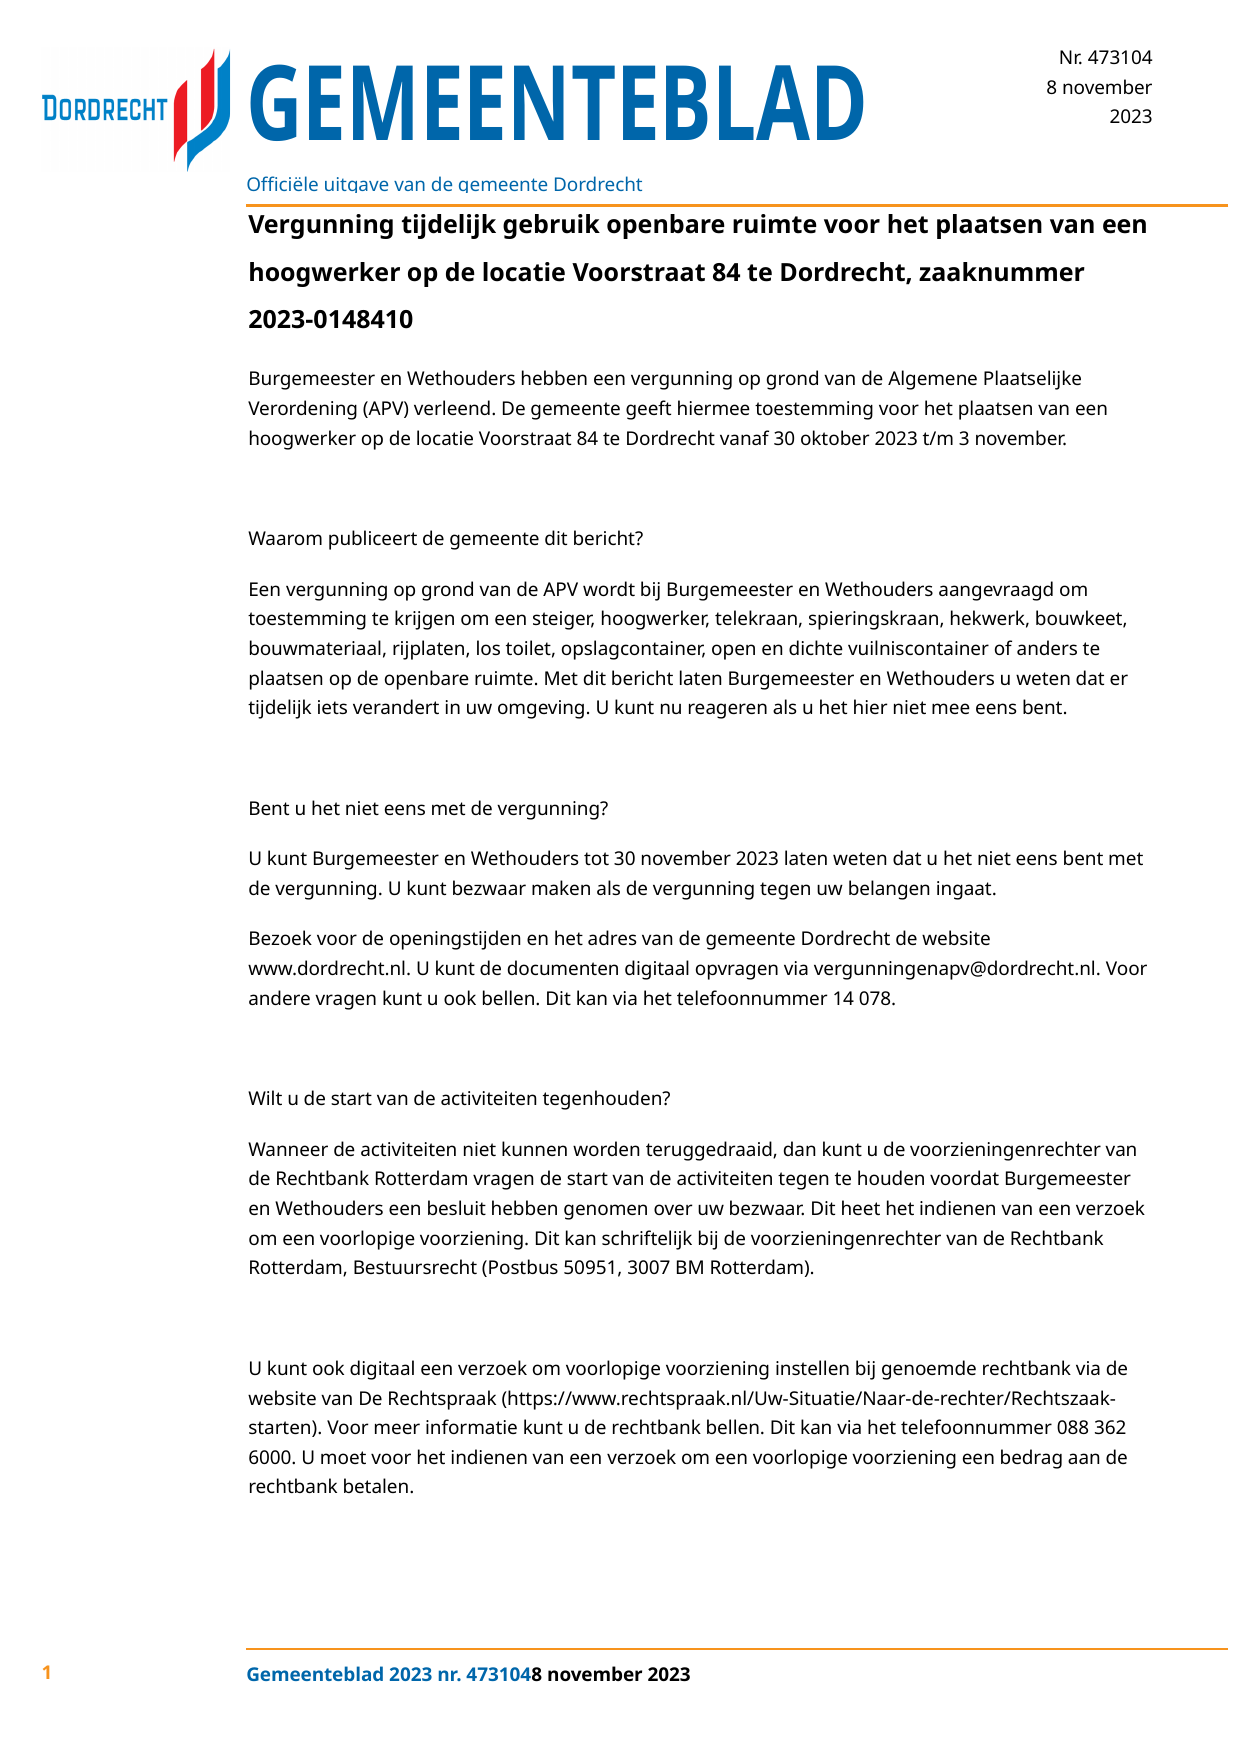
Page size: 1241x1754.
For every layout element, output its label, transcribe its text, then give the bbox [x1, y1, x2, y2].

text Wanneer de activiteiten niet kunnen worden teruggedraaid, dan kunt u de voorzieningenrechter van de Rechtbank Rotterdam vragen de start van de activiteiten tegen te houden voordat Burgemeester en Wethouders een besluit hebben genomen over uw bezwaar. Dit heet het indienen van een verzoek om een voorlopige voorziening. Dit kan schriftelijk bij de voorzieningenrechter van de Rechtbank Rotterdam, Bestuursrecht (Postbus 50951, 3007 BM Rotterdam). [248, 1136, 1152, 1280]
text Wilt u de start van de activiteiten tegenhouden? [248, 1086, 1152, 1111]
text U kunt ook digitaal een verzoek om voorlopige voorziening instellen bij genoemde rechtbank via de website van De Rechtspraak (https://www.rechtspraak.nl/Uw-Situatie/Naar-de-rechter/Rechtszaak-starten). Voor meer informatie kunt u de rechtbank bellen. Dit kan via het telefoonnummer 088 362 6000. U moet voor het indienen van een verzoek om een voorlopige voorziening een bedrag aan de rechtbank betalen. [248, 1355, 1152, 1499]
text Vergunning tijdelijk gebruik openbare ruimte voor het plaatsen van een hoogwerker op de locatie Voorstraat 84 te Dordrecht, zaaknummer 2023-0148410 [248, 207, 1152, 336]
text Bezoek voor de openingstijden en het adres van de gemeente Dordrecht de website www.dordrecht.nl. U kunt de documenten digitaal opvragen via vergunningenapv@dordrecht.nl. Voor andere vragen kunt u ook bellen. Dit kan via het telefoonnummer 14 078. [248, 926, 1152, 1010]
text Een vergunning op grond van de APV wordt bij Burgemeester en Wethouders aangevraagd om toestemming te krijgen om een steiger, hoogwerker, telekraan, spieringskraan, hekwerk, bouwkeet, bouwmateriaal, rijplaten, los toilet, opslagcontainer, open en dichte vuilniscontainer of anders te plaatsen op de openbare ruimte. Met dit bericht laten Burgemeester en Wethouders u weten dat er tijdelijk iets verandert in uw omgeving. U kunt nu reageren als u het hier niet mee eens bent. [248, 576, 1152, 720]
text Bent u het niet eens met de vergunning? [248, 795, 1152, 821]
text U kunt Burgemeester en Wethouders tot 30 november 2023 laten weten dat u het niet eens bent met de vergunning. U kunt bezwaar maken als de vergunning tegen uw belangen ingaat. [248, 846, 1152, 901]
picture [41, 47, 231, 172]
text Waarom publiceert de gemeente dit bericht? [248, 526, 1152, 551]
text Burgemeester en Wethouders hebben een vergunning op grond van de Algemene Plaatselijke Verordening (APV) verleend. De gemeente geeft hiermee toestemming voor het plaatsen van een hoogwerker op de locatie Voorstraat 84 te Dordrecht vanaf 30 oktober 2023 t/m 3 november. [248, 366, 1152, 450]
